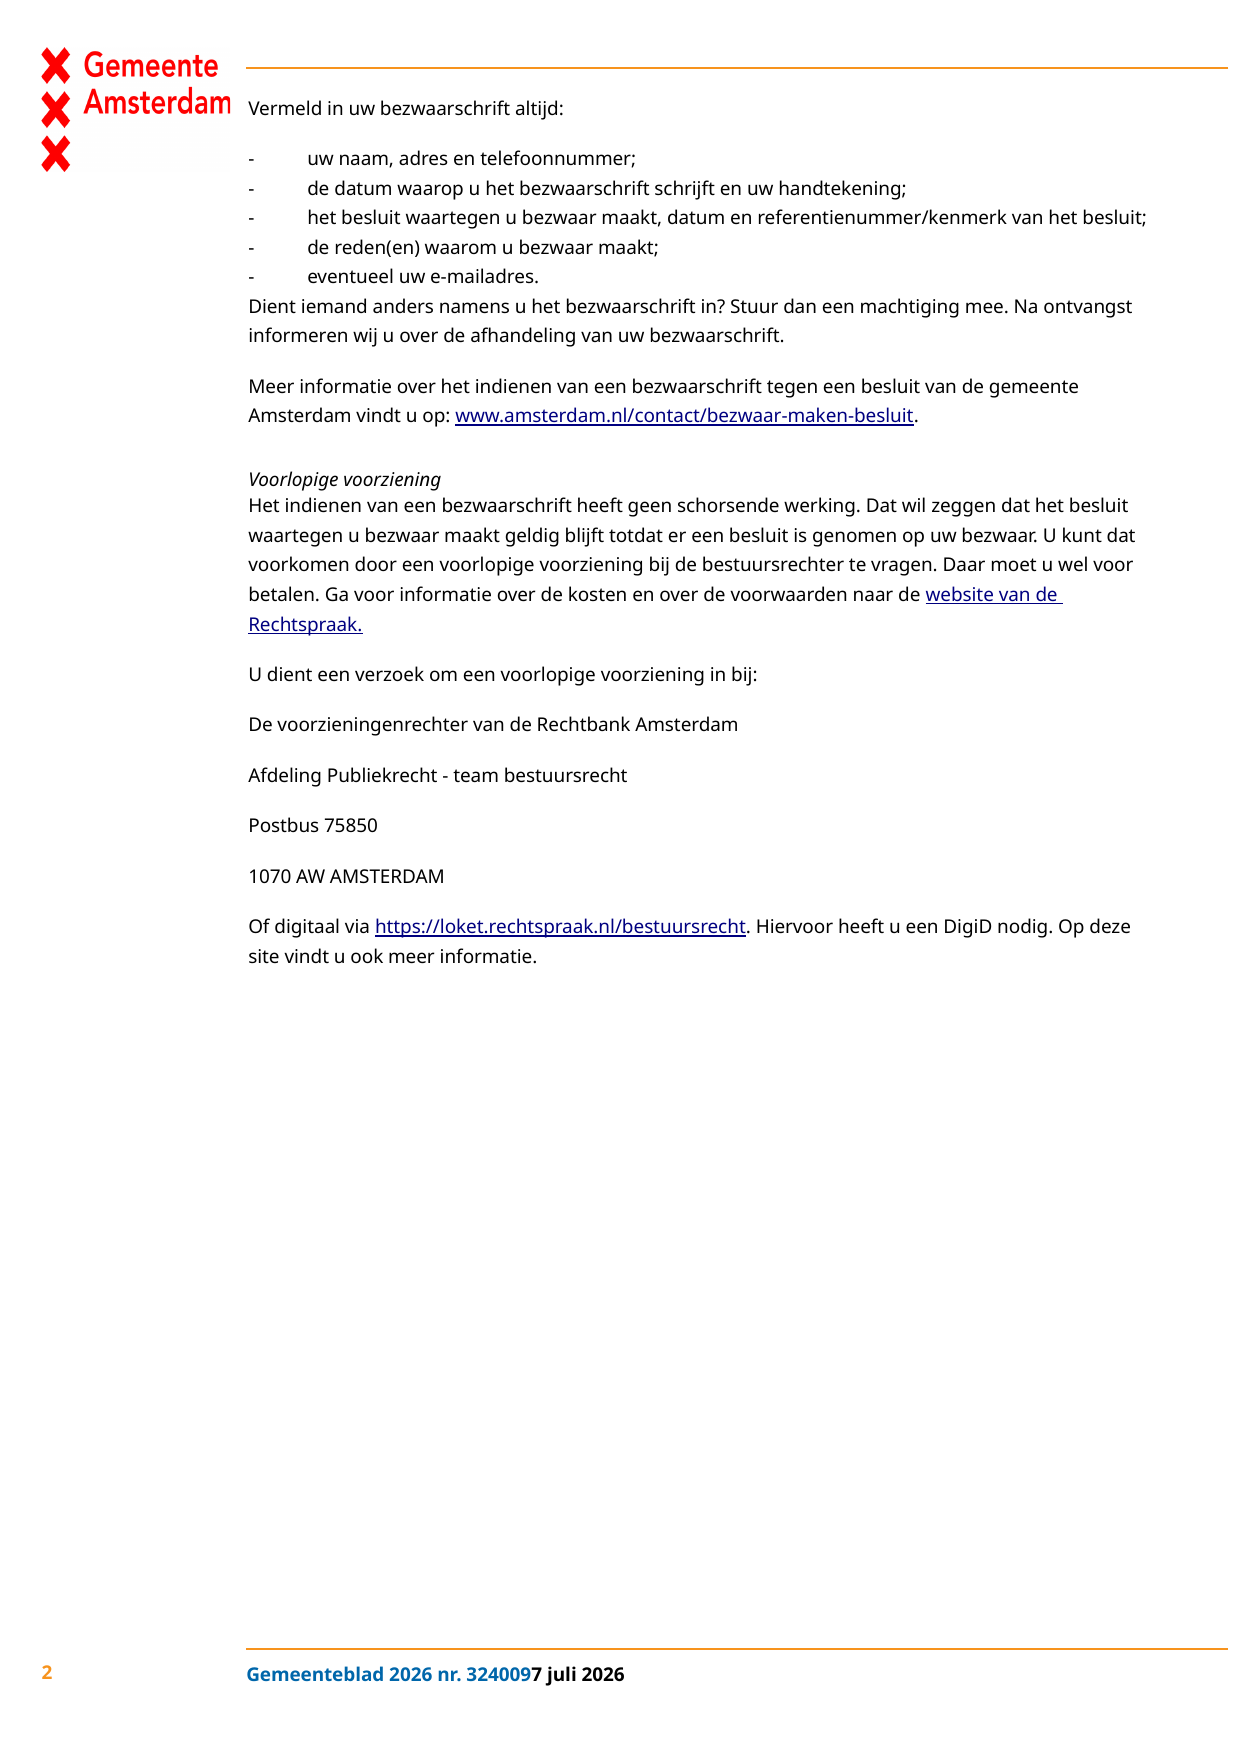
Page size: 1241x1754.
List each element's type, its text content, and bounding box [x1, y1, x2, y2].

text Of digitaal via https://loket.rechtspraak.nl/bestuursrecht. Hiervoor heeft u een DigiD nodig. Op deze site vindt u ook meer informatie. [248, 913, 1152, 968]
text Postbus 75850 [248, 812, 1152, 838]
text 1070 AW AMSTERDAM [248, 863, 1152, 888]
text Afdeling Publiekrecht - team bestuursrecht [248, 762, 1152, 788]
text Vermeld in uw bezwaarschrift altijd: [248, 95, 1152, 121]
picture [41, 47, 231, 172]
list de datum waarop u het bezwaarschrift schrijft en uw handtekening; [248, 175, 1152, 201]
list de reden(en) waarom u bezwaar maakt; [248, 234, 1152, 260]
text Voorlopige voorziening [248, 467, 1152, 492]
text U dient een verzoek om een voorlopige voorziening in bij: [248, 661, 1152, 687]
list uw naam, adres en telefoonnummer; [248, 145, 1152, 171]
text De voorzieningenrechter van de Rechtbank Amsterdam [248, 712, 1152, 737]
text Meer informatie over het indienen van een bezwaarschrift tegen een besluit van de gemeente Amsterdam vindt u op: www.amsterdam.nl/contact/bezwaar-maken-besluit. [248, 373, 1152, 428]
text Het indienen van een bezwaarschrift heeft geen schorsende werking. Dat wil zeggen dat het besluit waartegen u bezwaar maakt geldig blijft totdat er een besluit is genomen op uw bezwaar. U kunt dat voorkomen door een voorlopige voorziening bij de bestuursrechter te vragen. Daar moet u wel voor betalen. Ga voor informatie over de kosten en over de voorwaarden naar de website van de Rechtspraak. [248, 492, 1152, 636]
list eventueel uw e-mailadres. [248, 263, 1152, 289]
text Dient iemand anders namens u het bezwaarschrift in? Stuur dan een machtiging mee. Na ontvangst informeren wij u over de afhandeling van uw bezwaarschrift. [248, 293, 1152, 348]
list het besluit waartegen u bezwaar maakt, datum en referentienummer/kenmerk van het besluit; [248, 204, 1152, 230]
